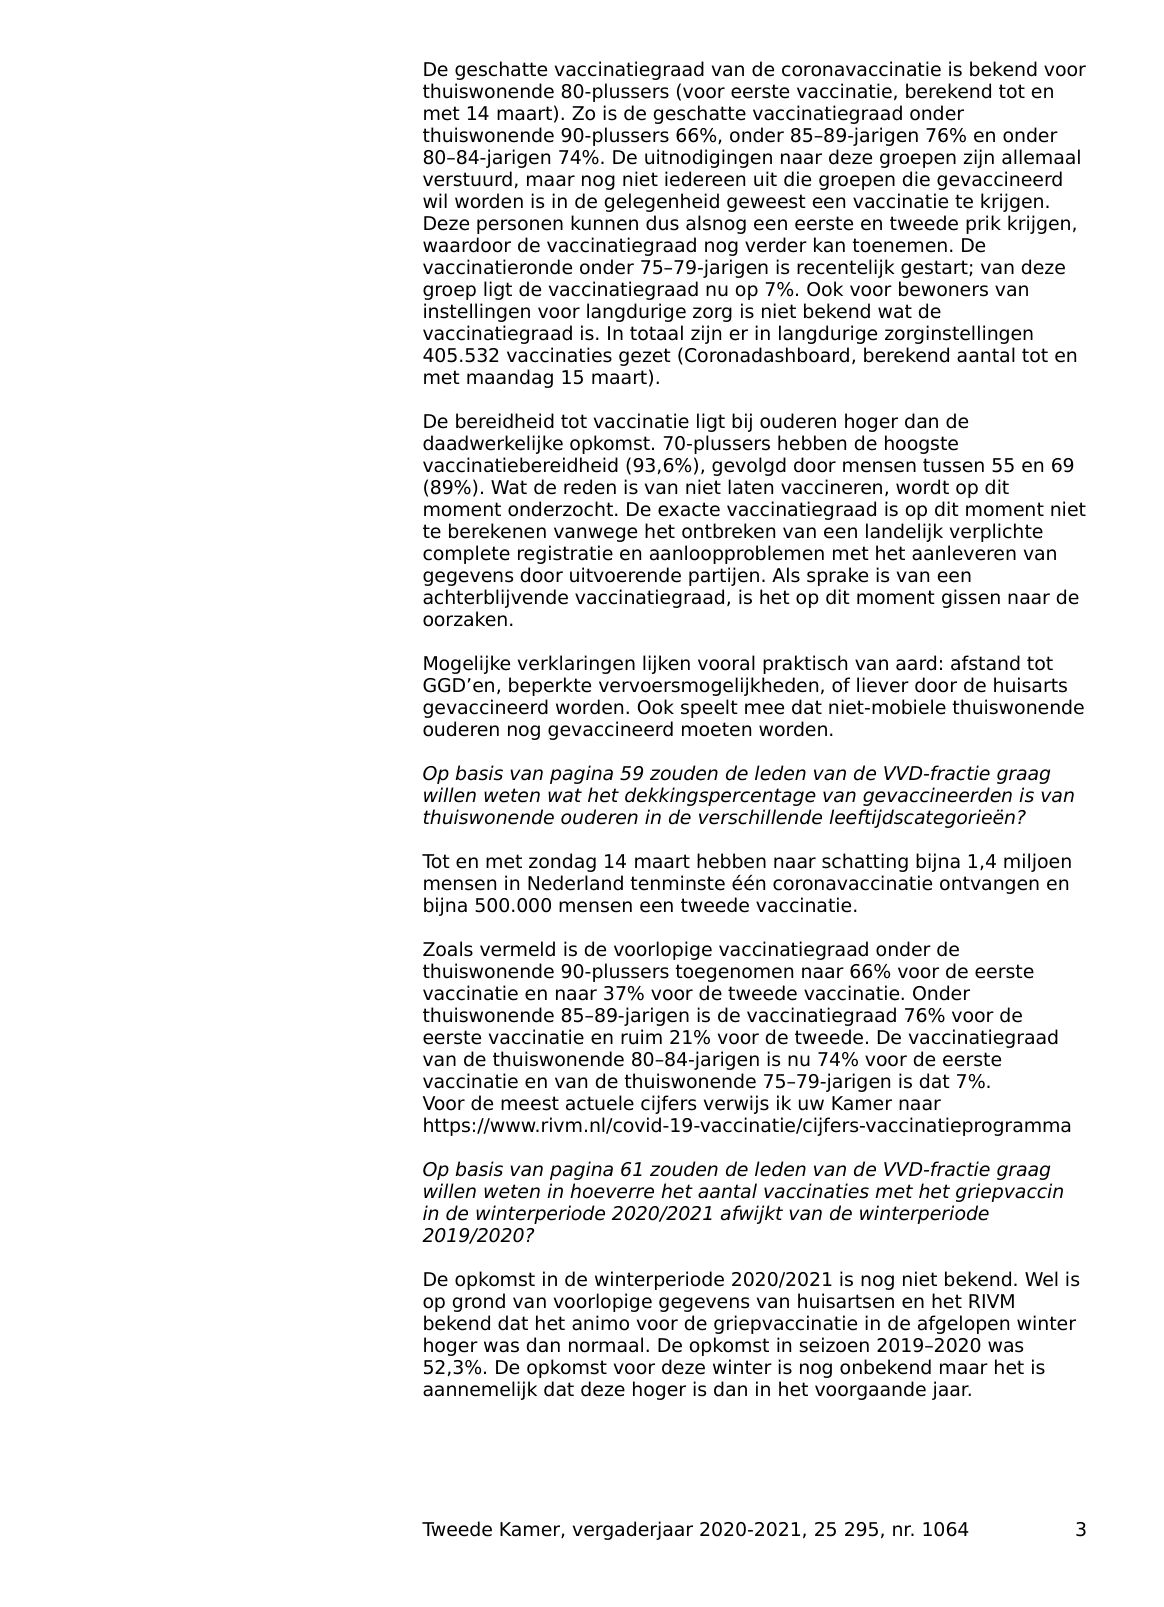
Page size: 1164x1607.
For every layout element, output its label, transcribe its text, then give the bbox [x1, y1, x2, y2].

text De opkomst in de winterperiode 2020/2021 is nog niet bekend. Wel is op grond van voorlopige gegevens van huisartsen en het RIVM bekend dat het animo voor de griepvaccinatie in de afgelopen winter hoger was dan normaal. De opkomst in seizoen 2019–2020 was 52,3%. De opkomst voor deze winter is nog onbekend maar het is aannemelijk dat deze hoger is dan in het voorgaande jaar. [422, 1269, 1087, 1401]
text De bereidheid tot vaccinatie ligt bij ouderen hoger dan de daadwerkelijke opkomst. 70-plussers hebben de hoogste vaccinatiebereidheid (93,6%), gevolgd door mensen tussen 55 en 69 (89%). Wat de reden is van niet laten vaccineren, wordt op dit moment onderzocht. De exacte vaccinatiegraad is op dit moment niet te berekenen vanwege het ontbreken van een landelijk verplichte complete registratie en aanloopproblemen met het aanleveren van gegevens door uitvoerende partijen. Als sprake is van een achterblijvende vaccinatiegraad, is het op dit moment gissen naar de oorzaken. [422, 411, 1087, 631]
text Op basis van pagina 61 zouden de leden van de VVD-fractie graag willen weten in hoeverre het aantal vaccinaties met het griepvaccin in de winterperiode 2020/2021 afwijkt van de winterperiode 2019/2020? [422, 1159, 1087, 1247]
text Zoals vermeld is de voorlopige vaccinatiegraad onder de thuiswonende 90-plussers toegenomen naar 66% voor de eerste vaccinatie en naar 37% voor de tweede vaccinatie. Onder thuiswonende 85–89-jarigen is de vaccinatiegraad 76% voor de eerste vaccinatie en ruim 21% voor de tweede. De vaccinatiegraad van de thuiswonende 80–84-jarigen is nu 74% voor de eerste vaccinatie en van de thuiswonende 75–79-jarigen is dat 7%. [422, 939, 1087, 1093]
text De geschatte vaccinatiegraad van de coronavaccinatie is bekend voor thuiswonende 80-plussers (voor eerste vaccinatie, berekend tot en met 14 maart). Zo is de geschatte vaccinatiegraad onder thuiswonende 90-plussers 66%, onder 85–89-jarigen 76% en onder 80–84-jarigen 74%. De uitnodigingen naar deze groepen zijn allemaal verstuurd, maar nog niet iedereen uit die groepen die gevaccineerd wil worden is in de gelegenheid geweest een vaccinatie te krijgen. Deze personen kunnen dus alsnog een eerste en tweede prik krijgen, waardoor de vaccinatiegraad nog verder kan toenemen. De vaccinatieronde onder 75–79-jarigen is recentelijk gestart; van deze groep ligt de vaccinatiegraad nu op 7%. Ook voor bewoners van instellingen voor langdurige zorg is niet bekend wat de vaccinatiegraad is. In totaal zijn er in langdurige zorginstellingen 405.532 vaccinaties gezet (Coronadashboard, berekend aantal tot en met maandag 15 maart). [422, 59, 1087, 389]
text Op basis van pagina 59 zouden de leden van de VVD-fractie graag willen weten wat het dekkingspercentage van gevaccineerden is van thuiswonende ouderen in de verschillende leeftijdscategorieën? [422, 763, 1087, 829]
text Voor de meest actuele cijfers verwijs ik uw Kamer naar https://www.rivm.nl/covid-19-vaccinatie/cijfers-vaccinatieprogramma [422, 1093, 1087, 1137]
text Tot en met zondag 14 maart hebben naar schatting bijna 1,4 miljoen mensen in Nederland tenminste één coronavaccinatie ontvangen en bijna 500.000 mensen een tweede vaccinatie. [422, 851, 1087, 917]
text Mogelijke verklaringen lijken vooral praktisch van aard: afstand tot GGD’en, beperkte vervoersmogelijkheden, of liever door de huisarts gevaccineerd worden. Ook speelt mee dat niet-mobiele thuiswonende ouderen nog gevaccineerd moeten worden. [422, 653, 1087, 741]
